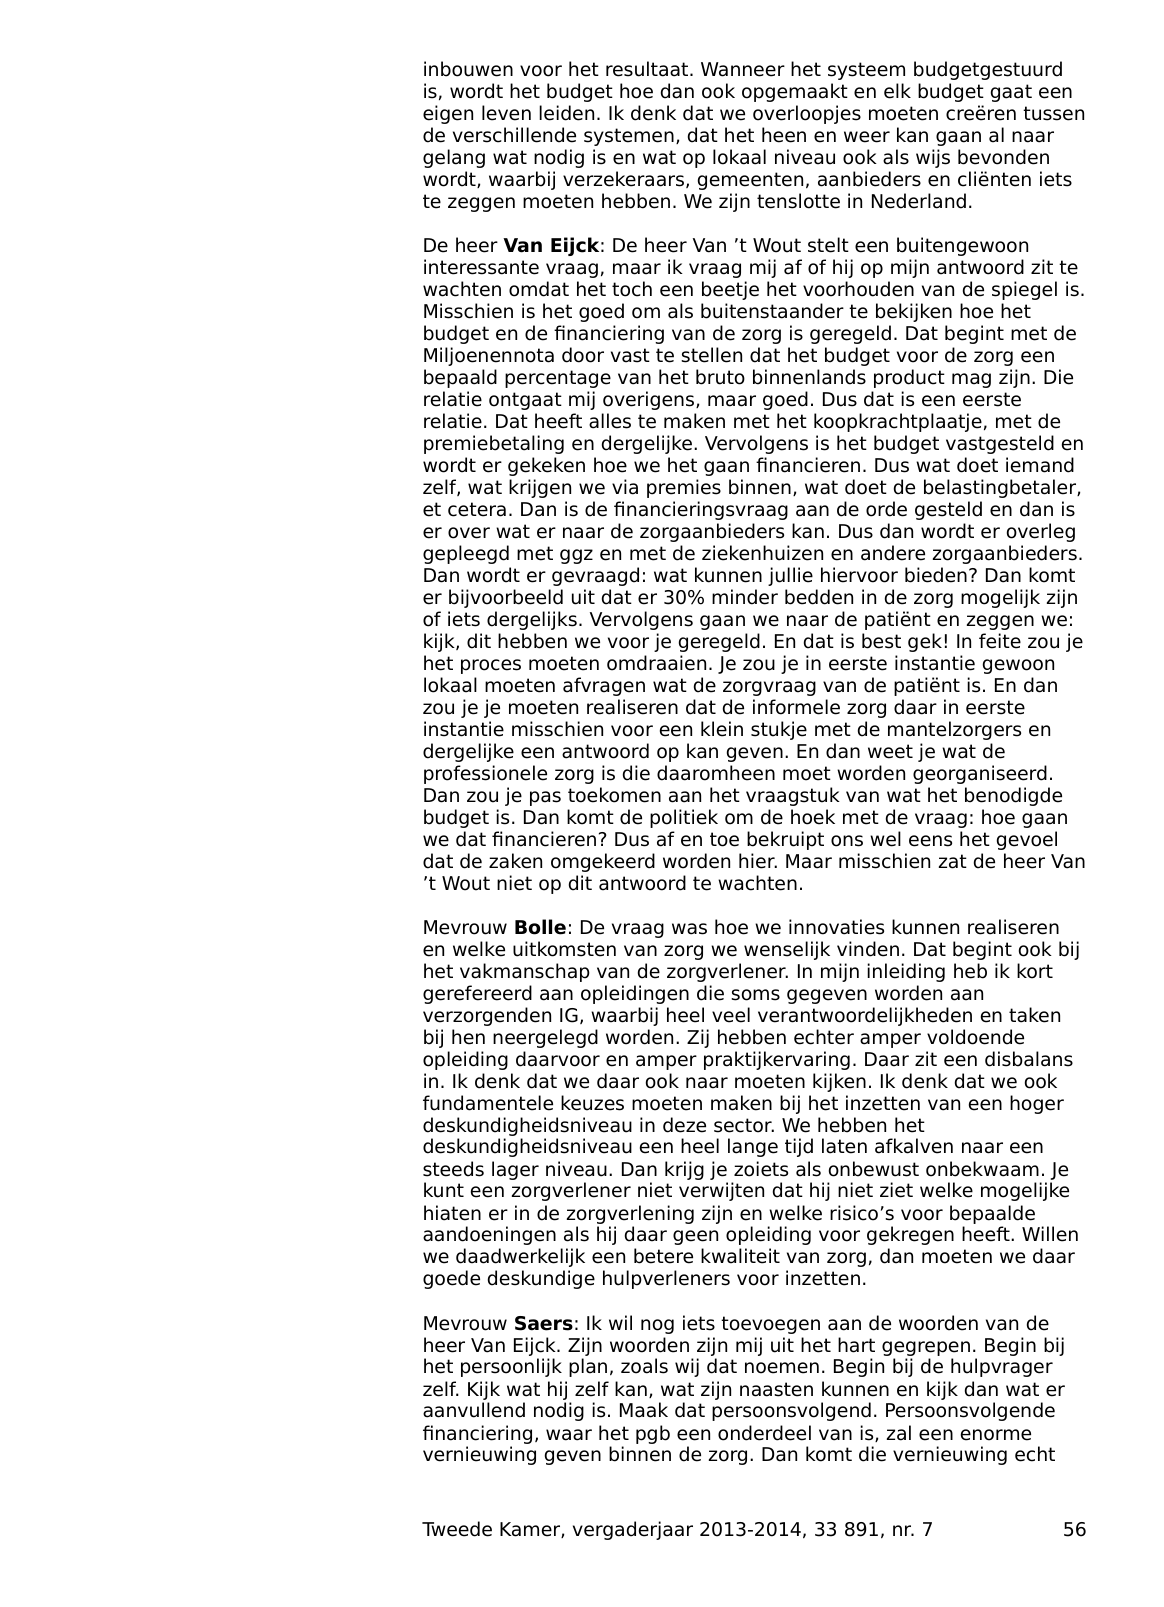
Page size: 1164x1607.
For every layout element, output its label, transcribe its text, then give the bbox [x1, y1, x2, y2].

text Mevrouw Saers: Ik wil nog iets toevoegen aan de woorden van de heer Van Eijck. Zijn woorden zijn mij uit het hart gegrepen. Begin bij het persoonlijk plan, zoals wij dat noemen. Begin bij de hulpvrager zelf. Kijk wat hij zelf kan, wat zijn naasten kunnen en kijk dan wat er aanvullend nodig is. Maak dat persoonsvolgend. Persoonsvolgende financiering, waar het pgb een onderdeel van is, zal een enorme vernieuwing geven binnen de zorg. Dan komt die vernieuwing echt [422, 1312, 1087, 1466]
text inbouwen voor het resultaat. Wanneer het systeem budgetgestuurd is, wordt het budget hoe dan ook opgemaakt en elk budget gaat een eigen leven leiden. Ik denk dat we overloopjes moeten creëren tussen de verschillende systemen, dat het heen en weer kan gaan al naar gelang wat nodig is en wat op lokaal niveau ook als wijs bevonden wordt, waarbij verzekeraars, gemeenten, aanbieders en cliënten iets te zeggen moeten hebben. We zijn tenslotte in Nederland. [422, 59, 1087, 213]
text Mevrouw Bolle: De vraag was hoe we innovaties kunnen realiseren en welke uitkomsten van zorg we wenselijk vinden. Dat begint ook bij het vakmanschap van de zorgverlener. In mijn inleiding heb ik kort gerefereerd aan opleidingen die soms gegeven worden aan verzorgenden IG, waarbij heel veel verantwoordelijkheden en taken bij hen neergelegd worden. Zij hebben echter amper voldoende opleiding daarvoor en amper praktijkervaring. Daar zit een disbalans in. Ik denk dat we daar ook naar moeten kijken. Ik denk dat we ook fundamentele keuzes moeten maken bij het inzetten van een hoger deskundigheidsniveau in deze sector. We hebben het deskundigheidsniveau een heel lange tijd laten afkalven naar een steeds lager niveau. Dan krijg je zoiets als onbewust onbekwaam. Je kunt een zorgverlener niet verwijten dat hij niet ziet welke mogelijke hiaten er in de zorgverlening zijn en welke risico’s voor bepaalde aandoeningen als hij daar geen opleiding voor gekregen heeft. Willen we daadwerkelijk een betere kwaliteit van zorg, dan moeten we daar goede deskundige hulpverleners voor inzetten. [422, 917, 1087, 1290]
text De heer Van Eijck: De heer Van ’t Wout stelt een buitengewoon interessante vraag, maar ik vraag mij af of hij op mijn antwoord zit te wachten omdat het toch een beetje het voorhouden van de spiegel is. Misschien is het goed om als buitenstaander te bekijken hoe het budget en de financiering van de zorg is geregeld. Dat begint met de Miljoenennota door vast te stellen dat het budget voor de zorg een bepaald percentage van het bruto binnenlands product mag zijn. Die relatie ontgaat mij overigens, maar goed. Dus dat is een eerste relatie. Dat heeft alles te maken met het koopkrachtplaatje, met de premiebetaling en dergelijke. Vervolgens is het budget vastgesteld en wordt er gekeken hoe we het gaan financieren. Dus wat doet iemand zelf, wat krijgen we via premies binnen, wat doet de belastingbetaler, et cetera. Dan is de financieringsvraag aan de orde gesteld en dan is er over wat er naar de zorgaanbieders kan. Dus dan wordt er overleg gepleegd met ggz en met de ziekenhuizen en andere zorgaanbieders. Dan wordt er gevraagd: wat kunnen jullie hiervoor bieden? Dan komt er bijvoorbeeld uit dat er 30% minder bedden in de zorg mogelijk zijn of iets dergelijks. Vervolgens gaan we naar de patiënt en zeggen we: kijk, dit hebben we voor je geregeld. En dat is best gek! In feite zou je het proces moeten omdraaien. Je zou je in eerste instantie gewoon lokaal moeten afvragen wat de zorgvraag van de patiënt is. En dan zou je je moeten realiseren dat de informele zorg daar in eerste instantie misschien voor een klein stukje met de mantelzorgers en dergelijke een antwoord op kan geven. En dan weet je wat de professionele zorg is die daaromheen moet worden georganiseerd. Dan zou je pas toekomen aan het vraagstuk van wat het benodigde budget is. Dan komt de politiek om de hoek met de vraag: hoe gaan we dat financieren? Dus af en toe bekruipt ons wel eens het gevoel dat de zaken omgekeerd worden hier. Maar misschien zat de heer Van ’t Wout niet op dit antwoord te wachten. [422, 235, 1087, 894]
